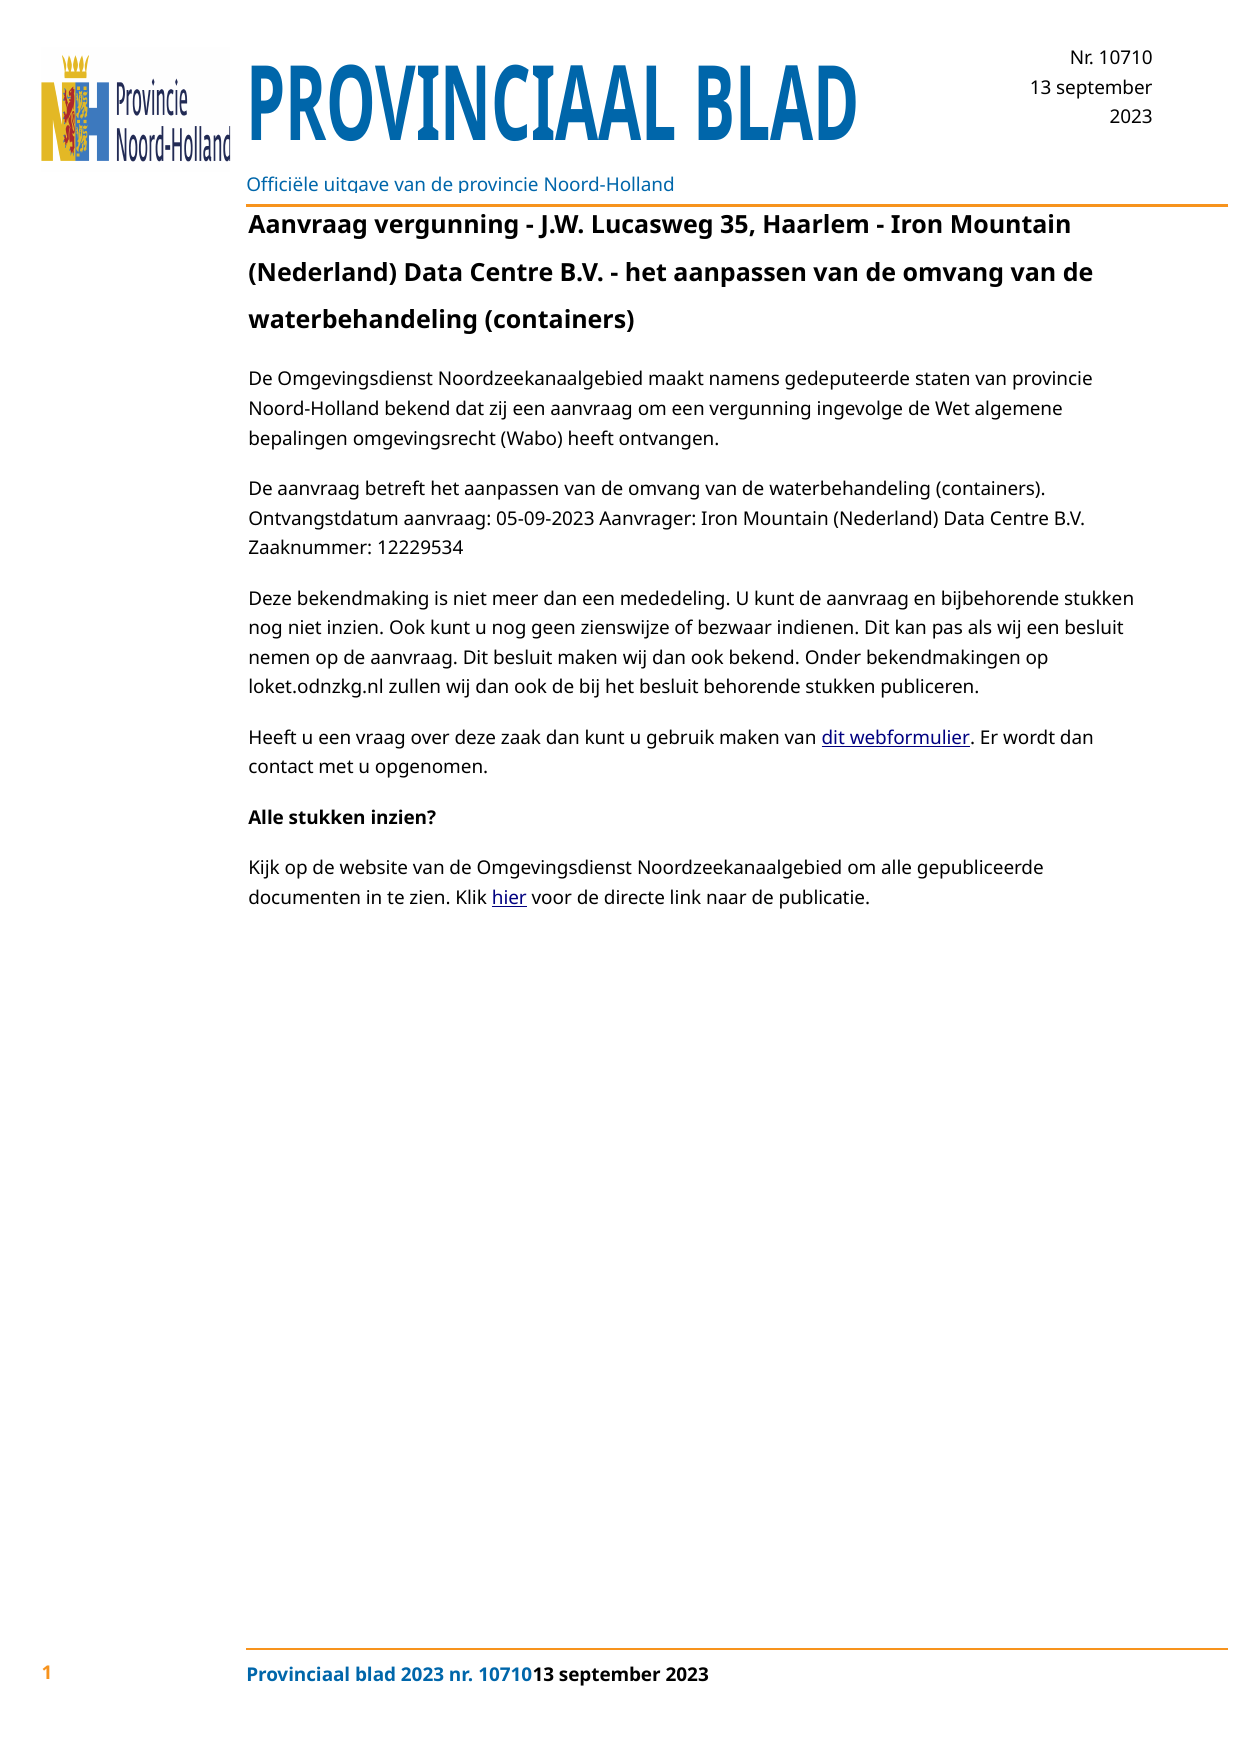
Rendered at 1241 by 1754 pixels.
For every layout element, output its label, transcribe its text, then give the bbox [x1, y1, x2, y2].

text De Omgevingsdienst Noordzeekanaalgebied maakt namens gedeputeerde staten van provincie Noord-Holland bekend dat zij een aanvraag om een vergunning ingevolge de Wet algemene bepalingen omgevingsrecht (Wabo) heeft ontvangen. [248, 366, 1152, 450]
text Deze bekendmaking is niet meer dan een mededeling. U kunt de aanvraag en bijbehorende stukken nog niet inzien. Ook kunt u nog geen zienswijze of bezwaar indienen. Dit kan pas als wij een besluit nemen op de aanvraag. Dit besluit maken wij dan ook bekend. Onder bekendmakingen op loket.odnzkg.nl zullen wij dan ook de bij het besluit behorende stukken publiceren. [248, 585, 1152, 699]
text De aanvraag betreft het aanpassen van de omvang van de waterbehandeling (containers). Ontvangstdatum aanvraag: 05-09-2023 Aanvrager: Iron Mountain (Nederland) Data Centre B.V. Zaaknummer: 12229534 [248, 475, 1152, 560]
text Aanvraag vergunning - J.W. Lucasweg 35, Haarlem - Iron Mountain (Nederland) Data Centre B.V. - het aanpassen van de omvang van de waterbehandeling (containers) [248, 207, 1152, 336]
text Heeft u een vraag over deze zaak dan kunt u gebruik maken van dit webformulier. Er wordt dan contact met u opgenomen. [248, 724, 1152, 779]
text Alle stukken inzien? [248, 804, 1152, 829]
picture [41, 47, 231, 172]
text Kijk op de website van de Omgevingsdienst Noordzeekanaalgebied om alle gepubliceerde documenten in te zien. Klik hier voor de directe link naar de publicatie. [248, 854, 1152, 909]
